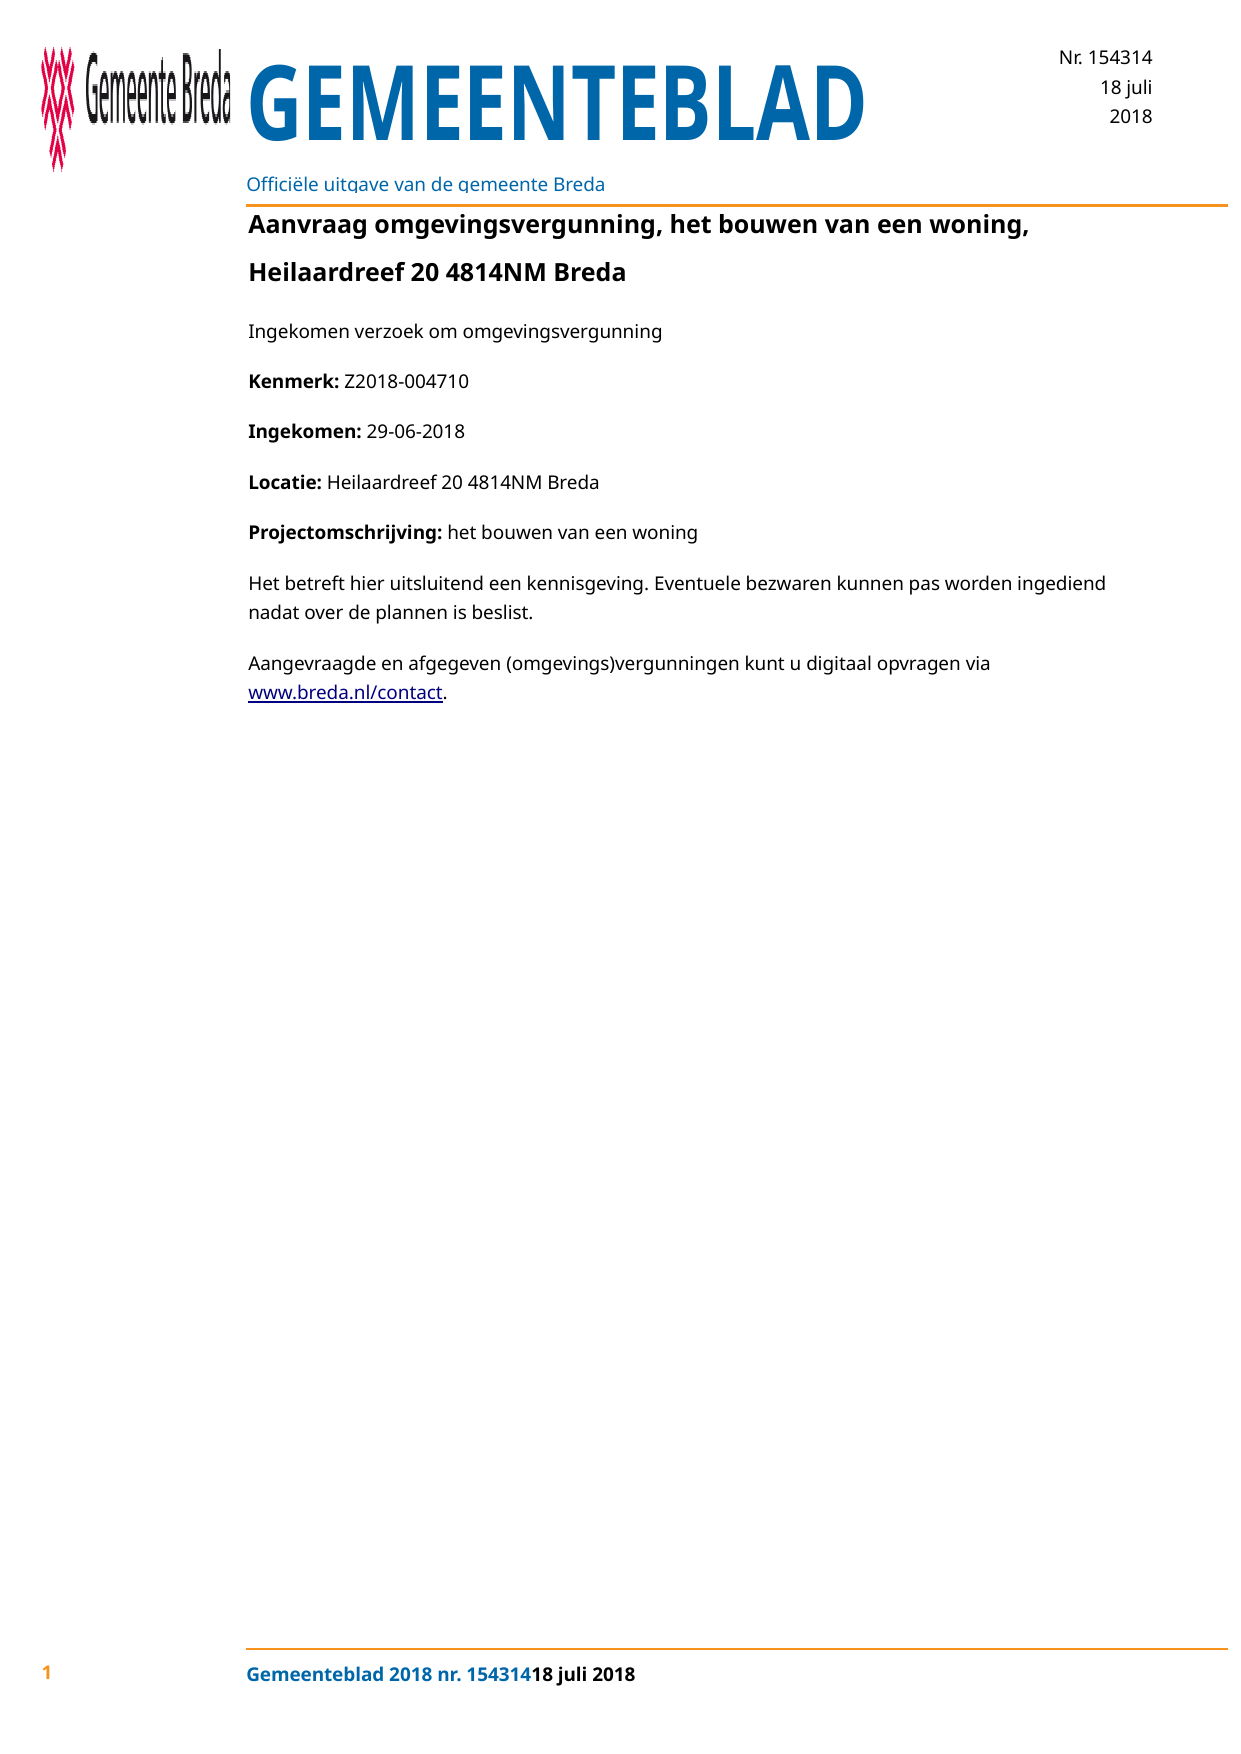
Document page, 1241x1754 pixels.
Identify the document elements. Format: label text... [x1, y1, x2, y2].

text Projectomschrijving: het bouwen van een woning [248, 519, 1152, 545]
text Ingekomen verzoek om omgevingsvergunning [248, 318, 1152, 344]
text Ingekomen: 29-06-2018 [248, 419, 1152, 444]
text Het betreft hier uitsluitend een kennisgeving. Eventuele bezwaren kunnen pas worden ingediend nadat over de plannen is beslist. [248, 570, 1152, 625]
text Aangevraagde en afgegeven (omgevings)vergunningen kunt u digitaal opvragen via www.breda.nl/contact. [248, 650, 1152, 705]
text Aanvraag omgevingsvergunning, het bouwen van een woning, Heilaardreef 20 4814NM Breda [248, 207, 1152, 288]
text Locatie: Heilaardreef 20 4814NM Breda [248, 469, 1152, 495]
text Kenmerk: Z2018-004710 [248, 368, 1152, 394]
picture [41, 47, 231, 172]
